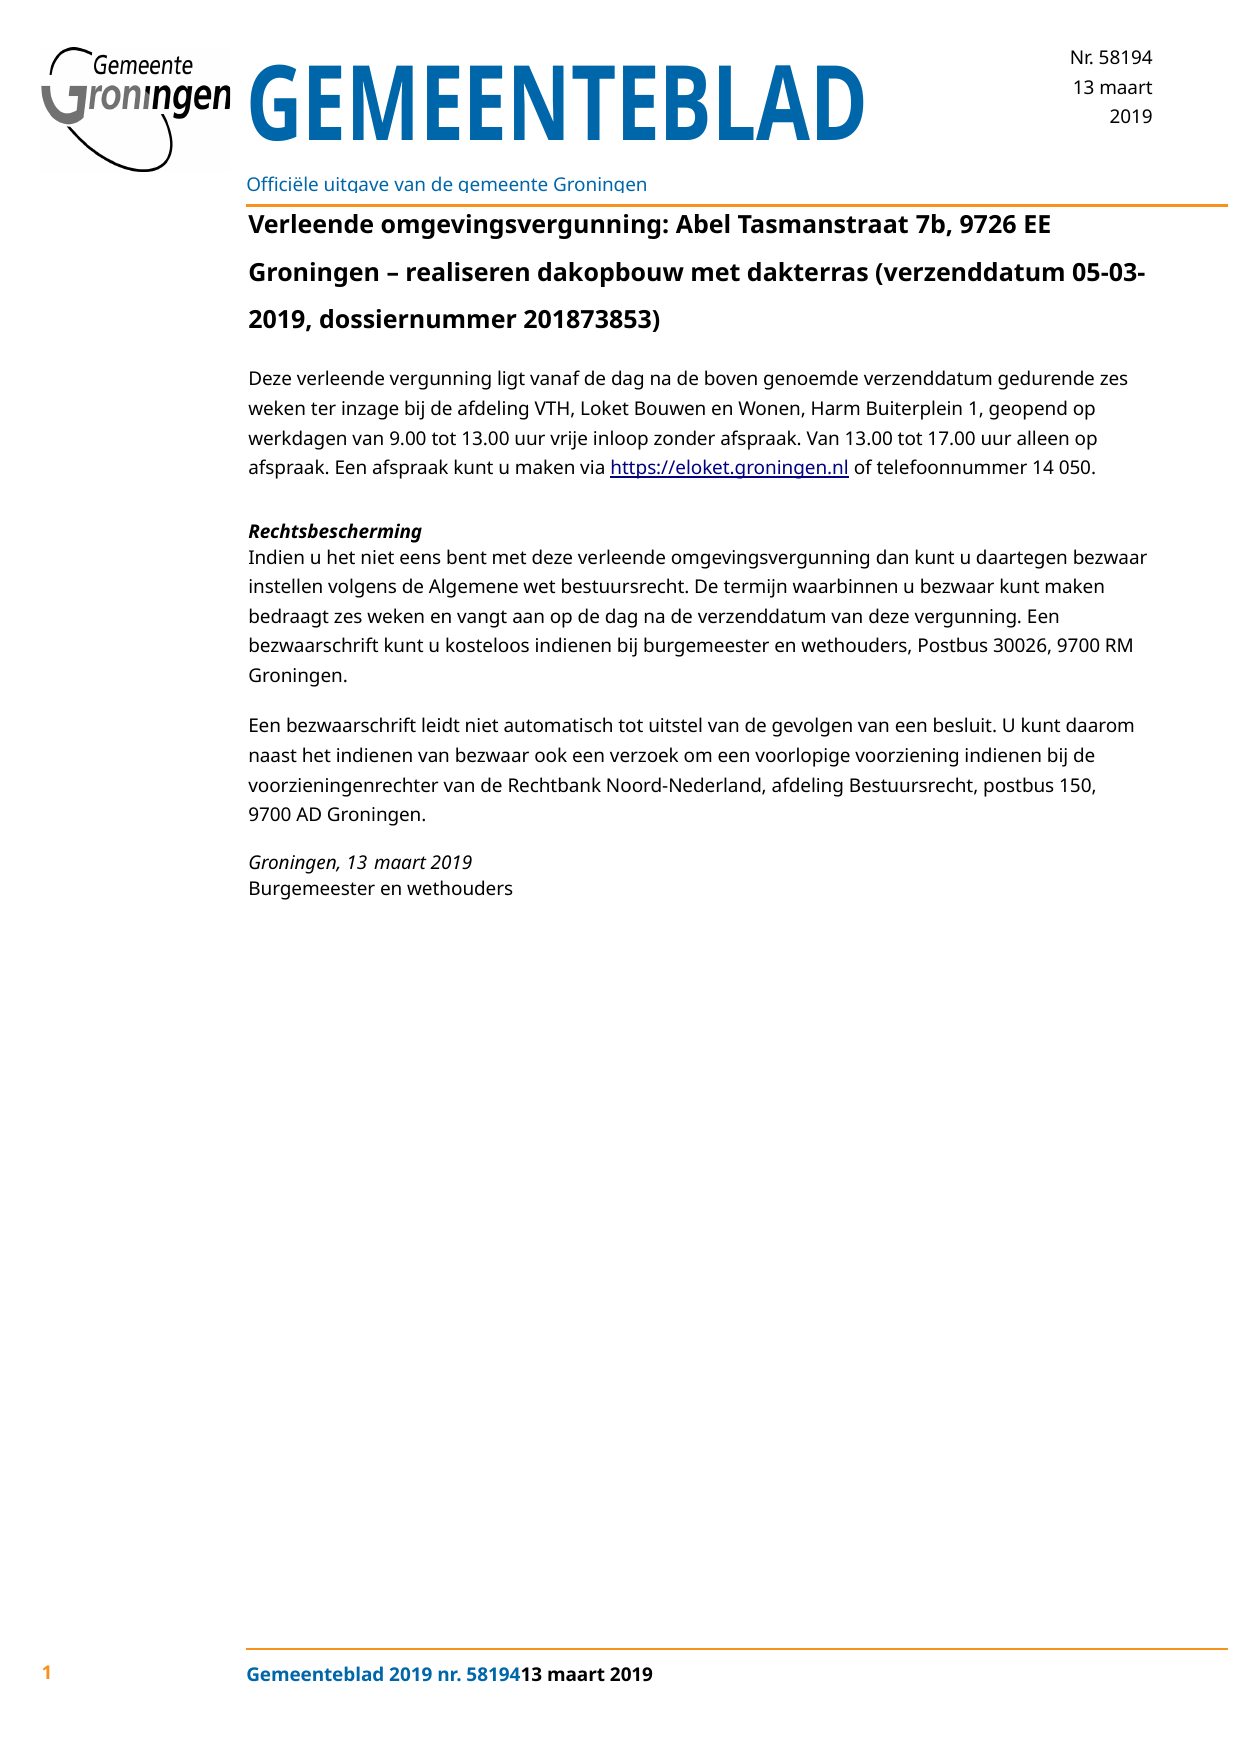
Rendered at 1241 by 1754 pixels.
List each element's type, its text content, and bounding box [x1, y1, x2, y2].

text Verleende omgevingsvergunning: Abel Tasmanstraat 7b, 9726 EE Groningen – realiseren dakopbouw met dakterras (verzenddatum 05-03-2019, dossiernummer 201873853) [248, 207, 1152, 336]
text Indien u het niet eens bent met deze verleende omgevingsvergunning dan kunt u daartegen bezwaar instellen volgens de Algemene wet bestuursrecht. De termijn waarbinnen u bezwaar kunt maken bedraagt zes weken en vangt aan op de dag na de verzenddatum van deze vergunning. Een bezwaarschrift kunt u kosteloos indienen bij burgemeester en wethouders, Postbus 30026, 9700 RM Groningen. [248, 544, 1152, 688]
text Een bezwaarschrift leidt niet automatisch tot uitstel van de gevolgen van een besluit. U kunt daarom naast het indienen van bezwaar ook een verzoek om een voorlopige voorziening indienen bij de voorzieningenrechter van de Rechtbank Noord-Nederland, afdeling Bestuursrecht, postbus 150, 9700 AD Groningen. [248, 713, 1152, 827]
picture [41, 47, 231, 172]
text Rechtsbescherming [248, 518, 1152, 544]
text Groningen, 13 maart 2019 [248, 849, 1152, 875]
text Deze verleende vergunning ligt vanaf de dag na de boven genoemde verzenddatum gedurende zes weken ter inzage bij de afdeling VTH, Loket Bouwen en Wonen, Harm Buiterplein 1, geopend op werkdagen van 9.00 tot 13.00 uur vrije inloop zonder afspraak. Van 13.00 tot 17.00 uur alleen op afspraak. Een afspraak kunt u maken via https://eloket.groningen.nl of telefoonnummer 14 050. [248, 366, 1152, 480]
text Burgemeester en wethouders [248, 875, 1152, 901]
